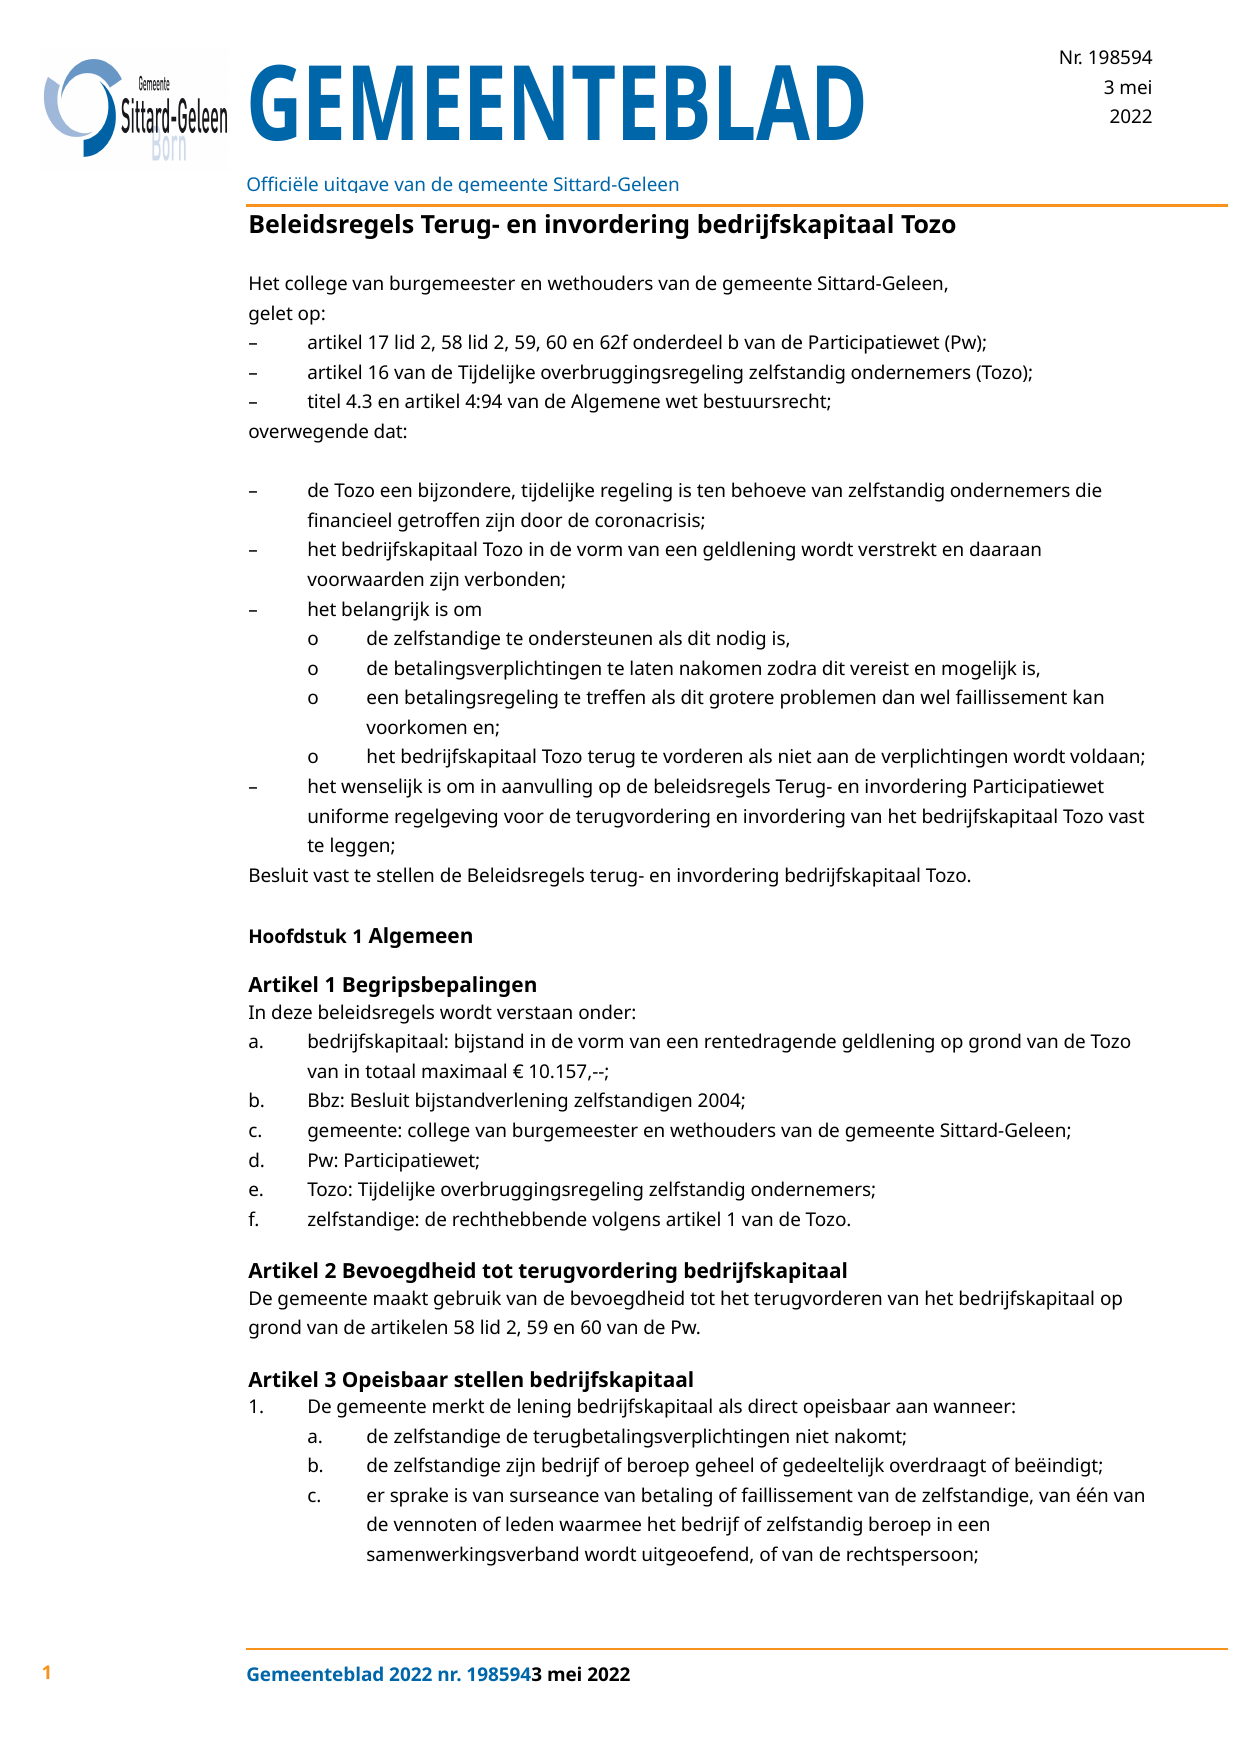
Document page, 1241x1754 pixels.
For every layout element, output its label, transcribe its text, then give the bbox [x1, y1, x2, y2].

list de Tozo een bijzondere, tijdelijke regeling is ten behoeve van zelfstandig ondernemers die financieel getroffen zijn door de coronacrisis; [248, 477, 1152, 533]
picture [41, 47, 231, 172]
list artikel 17 lid 2, 58 lid 2, 59, 60 en 62f onderdeel b van de Participatiewet (Pw); [248, 329, 1152, 355]
list de zelfstandige te ondersteunen als dit nodig is, [307, 625, 1152, 651]
list het belangrijk is om [248, 596, 1152, 621]
list er sprake is van surseance van betaling of faillissement van de zelfstandige, van één van de vennoten of leden waarmee het bedrijf of zelfstandig beroep in een samenwerkingsverband wordt uitgeoefend, of van de rechtspersoon; [307, 1482, 1152, 1567]
text Artikel 1 Begripsbepalingen [248, 970, 1152, 999]
list de betalingsverplichtingen te laten nakomen zodra dit vereist en mogelijk is, [307, 655, 1152, 681]
text Hoofdstuk 1 Algemeen [248, 921, 1152, 949]
list de zelfstandige de terugbetalingsverplichtingen niet nakomt; [307, 1423, 1152, 1448]
list Pw: Participatiewet; [248, 1147, 1152, 1172]
list het wenselijk is om in aanvulling op de beleidsregels Terug- en invordering Participatiewet uniforme regelgeving voor de terugvordering en invordering van het bedrijfskapitaal Tozo vast te leggen; [248, 773, 1152, 858]
text In deze beleidsregels wordt verstaan onder: [248, 999, 1152, 1024]
text Artikel 3 Opeisbaar stellen bedrijfskapitaal [248, 1365, 1152, 1393]
list artikel 16 van de Tijdelijke overbruggingsregeling zelfstandig ondernemers (Tozo); [248, 359, 1152, 385]
text De gemeente maakt gebruik van de bevoegdheid tot het terugvorderen van het bedrijfskapitaal op grond van de artikelen 58 lid 2, 59 en 60 van de Pw. [248, 1285, 1152, 1340]
text gelet op: [248, 300, 1152, 326]
list het bedrijfskapitaal Tozo in de vorm van een geldlening wordt verstrekt en daaraan voorwaarden zijn verbonden; [248, 537, 1152, 592]
list Bbz: Besluit bijstandverlening zelfstandigen 2004; [248, 1088, 1152, 1113]
list titel 4.3 en artikel 4:94 van de Algemene wet bestuursrecht; [248, 389, 1152, 414]
list een betalingsregeling te treffen als dit grotere problemen dan wel faillissement kan voorkomen en; [307, 684, 1152, 740]
list bedrijfskapitaal: bijstand in de vorm van een rentedragende geldlening op grond van de Tozo van in totaal maximaal € 10.157,--; [248, 1028, 1152, 1084]
text overwegende dat: [248, 418, 1152, 444]
list zelfstandige: de rechthebbende volgens artikel 1 van de Tozo. [248, 1206, 1152, 1232]
text Besluit vast te stellen de Beleidsregels terug- en invordering bedrijfskapitaal Tozo. [248, 862, 1152, 888]
text Beleidsregels Terug- en invordering bedrijfskapitaal Tozo [248, 207, 1152, 241]
text Artikel 2 Bevoegdheid tot terugvordering bedrijfskapitaal [248, 1256, 1152, 1285]
list Tozo: Tijdelijke overbruggingsregeling zelfstandig ondernemers; [248, 1176, 1152, 1202]
text Het college van burgemeester en wethouders van de gemeente Sittard-Geleen, [248, 270, 1152, 296]
list het bedrijfskapitaal Tozo terug te vorderen als niet aan de verplichtingen wordt voldaan; [307, 744, 1152, 769]
list gemeente: college van burgemeester en wethouders van de gemeente Sittard-Geleen; [248, 1117, 1152, 1143]
list de zelfstandige zijn bedrijf of beroep geheel of gedeeltelijk overdraagt of beëindigt; [307, 1452, 1152, 1478]
list De gemeente merkt de lening bedrijfskapitaal als direct opeisbaar aan wanneer: [248, 1393, 1152, 1419]
